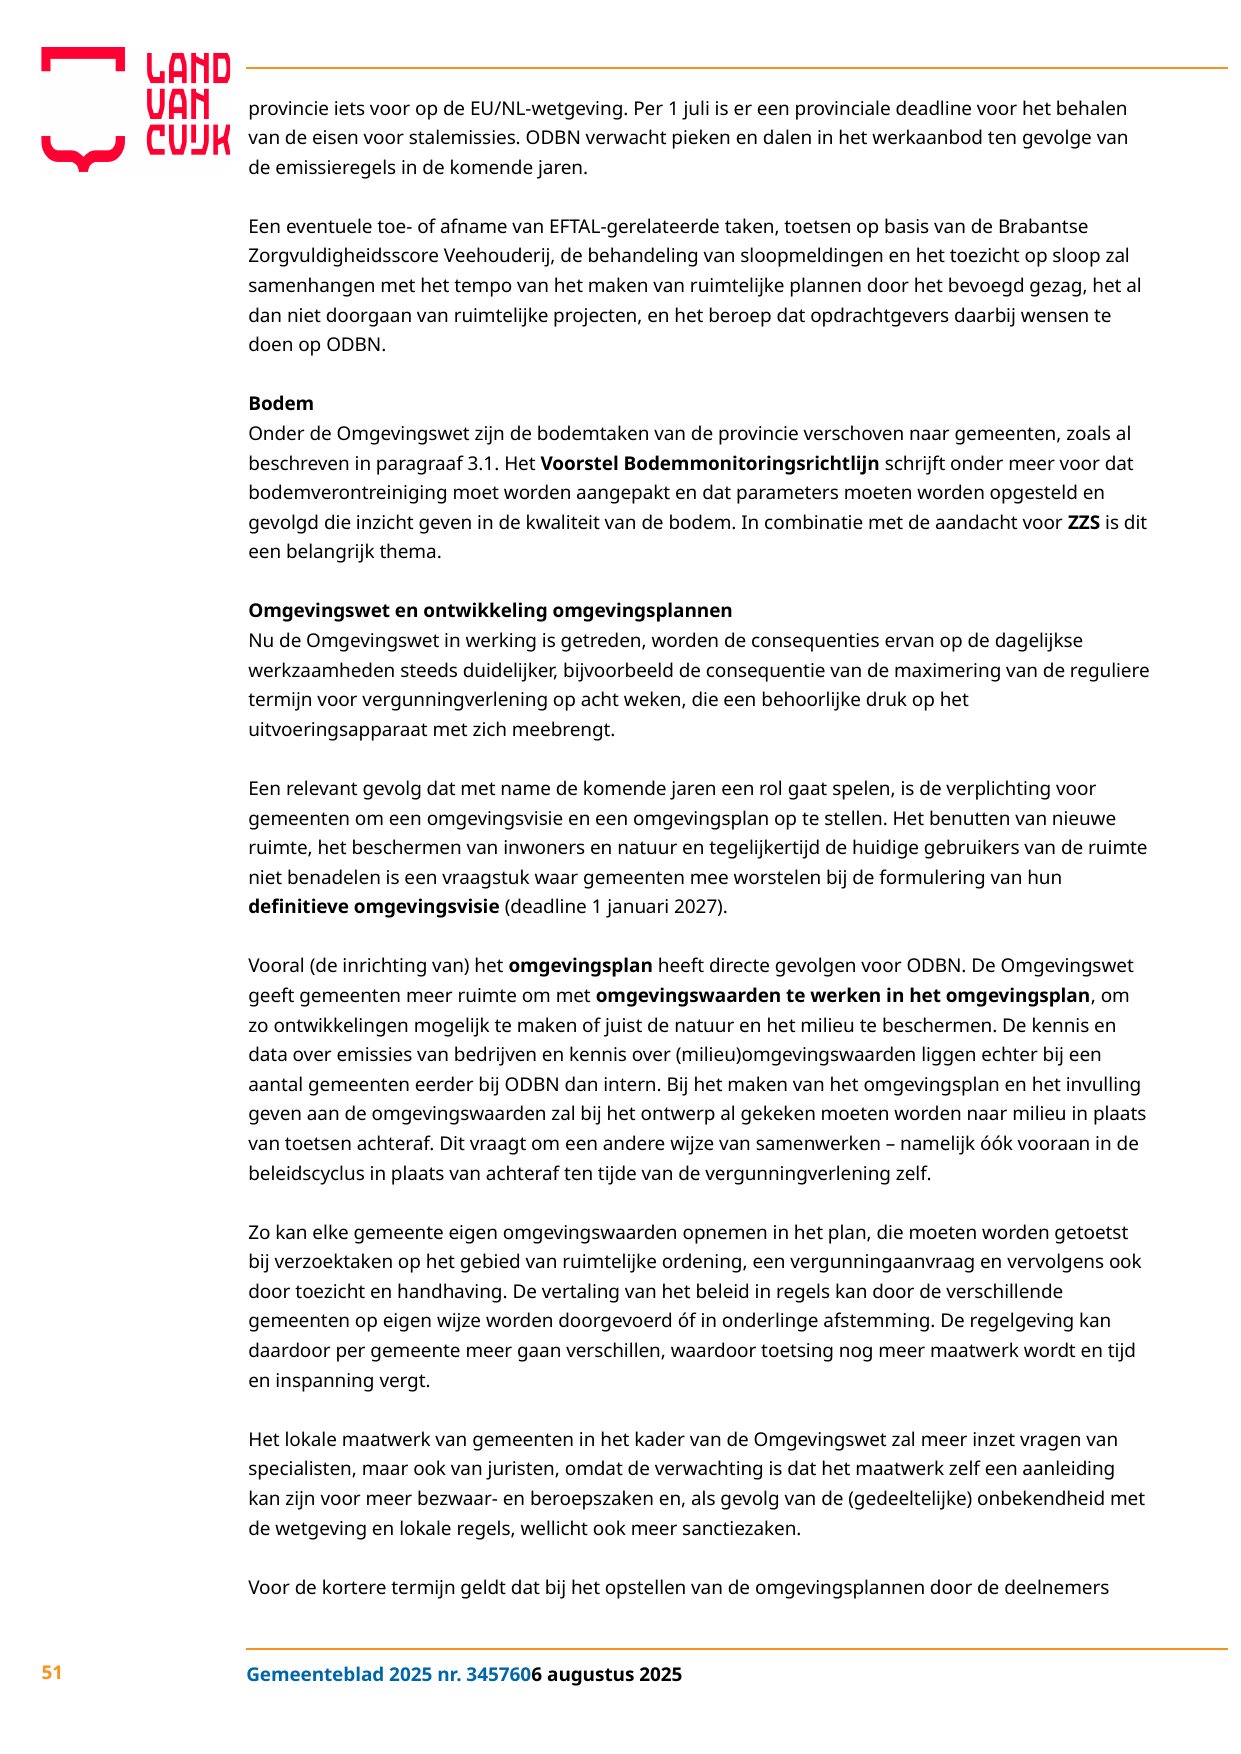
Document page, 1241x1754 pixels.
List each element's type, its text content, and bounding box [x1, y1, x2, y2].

text Een relevant gevolg dat met name de komende jaren een rol gaat spelen, is de verplichting voor gemeenten om een omgevingsvisie en een omgevingsplan op te stellen. Het benutten van nieuwe ruimte, het beschermen van inwoners en natuur en tegelijkertijd de huidige gebruikers van de ruimte niet benadelen is een vraagstuk waar gemeenten mee worstelen bij de formulering van hun definitieve omgevingsvisie (deadline 1 januari 2027). [248, 775, 1152, 919]
text Onder de Omgevingswet zijn de bodemtaken van de provincie verschoven naar gemeenten, zoals al beschreven in paragraaf 3.1. Het Voorstel Bodemmonitoringsrichtlijn schrijft onder meer voor dat bodemverontreiniging moet worden aangepakt en dat parameters moeten worden opgesteld en gevolgd die inzicht geven in de kwaliteit van de bodem. In combinatie met de aandacht voor ZZS is dit een belangrijk thema. [248, 420, 1152, 564]
text Nu de Omgevingswet in werking is getreden, worden de consequenties ervan op de dagelijkse werkzaamheden steeds duidelijker, bijvoorbeeld de consequentie van de maximering van de reguliere termijn voor vergunningverlening op acht weken, die een behoorlijke druk op het uitvoeringsapparaat met zich meebrengt. [248, 627, 1152, 742]
text Een eventuele toe- of afname van EFTAL-gerelateerde taken, toetsen op basis van de Brabantse Zorgvuldigheidsscore Veehouderij, de behandeling van sloopmeldingen en het toezicht op sloop zal samenhangen met het tempo van het maken van ruimtelijke plannen door het bevoegd gezag, het al dan niet doorgaan van ruimtelijke projecten, en het beroep dat opdrachtgevers daarbij wensen te doen op ODBN. [248, 213, 1152, 357]
text Omgevingswet en ontwikkeling omgevingsplannen [248, 598, 1152, 623]
text provincie iets voor op de EU/NL-wetgeving. Per 1 juli is er een provinciale deadline voor het behalen van de eisen voor stalemissies. ODBN verwacht pieken en dalen in het werkaanbod ten gevolge van de emissieregels in de komende jaren. [248, 95, 1152, 180]
text Voor de kortere termijn geldt dat bij het opstellen van de omgevingsplannen door de deelnemers [248, 1574, 1152, 1600]
text Het lokale maatwerk van gemeenten in het kader van de Omgevingswet zal meer inzet vragen van specialisten, maar ook van juristen, omdat de verwachting is dat het maatwerk zelf een aanleiding kan zijn voor meer bezwaar- en beroepszaken en, als gevolg van de (gedeeltelijke) onbekendheid met de wetgeving en lokale regels, wellicht ook meer sanctiezaken. [248, 1426, 1152, 1541]
text Vooral (de inrichting van) het omgevingsplan heeft directe gevolgen voor ODBN. De Omgevingswet geeft gemeenten meer ruimte om met omgevingswaarden te werken in het omgevingsplan, om zo ontwikkelingen mogelijk te maken of juist de natuur en het milieu te beschermen. De kennis en data over emissies van bedrijven en kennis over (milieu)omgevingswaarden liggen echter bij een aantal gemeenten eerder bij ODBN dan intern. Bij het maken van het omgevingsplan en het invulling geven aan de omgevingswaarden zal bij het ontwerp al gekeken moeten worden naar milieu in plaats van toetsen achteraf. Dit vraagt om een andere wijze van samenwerken – namelijk óók vooraan in de beleidscyclus in plaats van achteraf ten tijde van de vergunningverlening zelf. [248, 953, 1152, 1186]
picture [41, 47, 231, 172]
text Zo kan elke gemeente eigen omgevingswaarden opnemen in het plan, die moeten worden getoetst bij verzoektaken op het gebied van ruimtelijke ordening, een vergunningaanvraag en vervolgens ook door toezicht en handhaving. De vertaling van het beleid in regels kan door de verschillende gemeenten op eigen wijze worden doorgevoerd óf in onderlinge afstemming. De regelgeving kan daardoor per gemeente meer gaan verschillen, waardoor toetsing nog meer maatwerk wordt en tijd en inspanning vergt. [248, 1219, 1152, 1393]
text Bodem [248, 391, 1152, 416]
